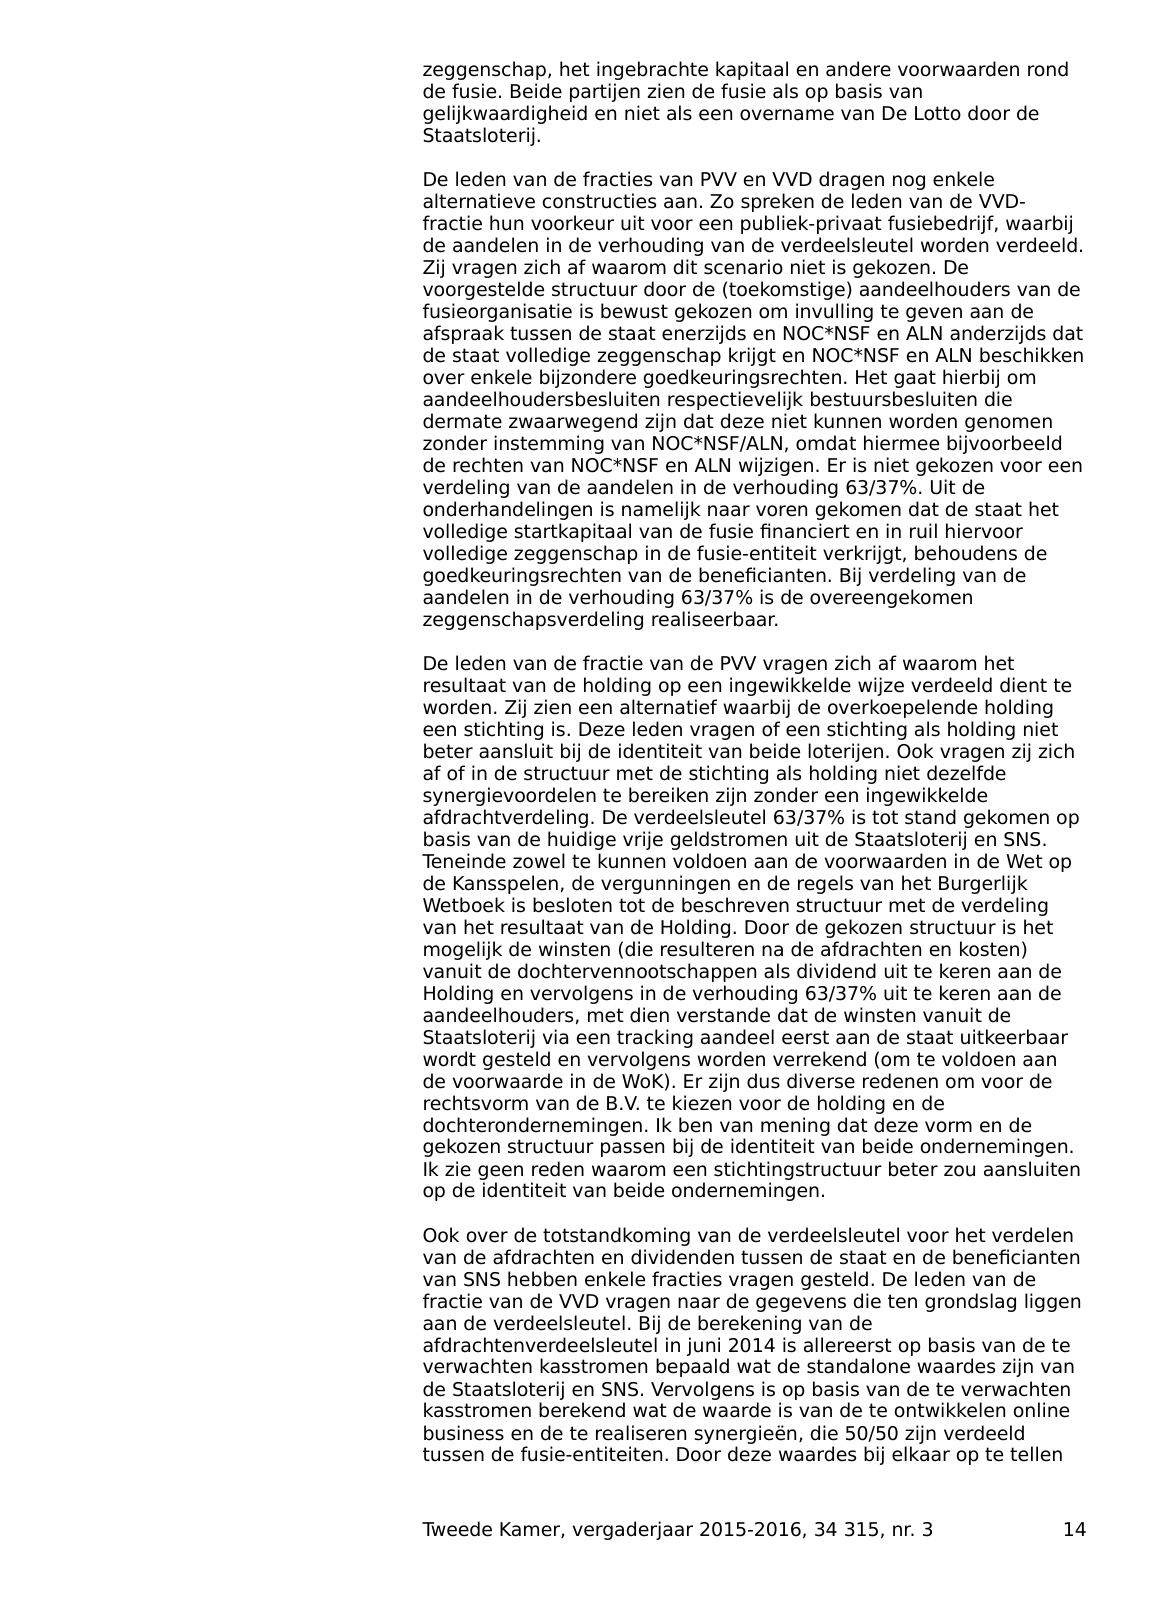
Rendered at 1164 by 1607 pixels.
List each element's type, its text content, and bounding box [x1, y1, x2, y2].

text Ook over de totstandkoming van de verdeelsleutel voor het verdelen van de afdrachten en dividenden tussen de staat en de beneficianten van SNS hebben enkele fracties vragen gesteld. De leden van de fractie van de VVD vragen naar de gegevens die ten grondslag liggen aan de verdeelsleutel. Bij de berekening van de afdrachtenverdeelsleutel in juni 2014 is allereerst op basis van de te verwachten kasstromen bepaald wat de standalone waardes zijn van de Staatsloterij en SNS. Vervolgens is op basis van de te verwachten kasstromen berekend wat de waarde is van de te ontwikkelen online business en de te realiseren synergieën, die 50/50 zijn verdeeld tussen de fusie-entiteiten. Door deze waardes bij elkaar op te tellen [422, 1224, 1087, 1466]
text De leden van de fracties van PVV en VVD dragen nog enkele alternatieve constructies aan. Zo spreken de leden van de VVD-fractie hun voorkeur uit voor een publiek-privaat fusiebedrijf, waarbij de aandelen in de verhouding van de verdeelsleutel worden verdeeld. Zij vragen zich af waarom dit scenario niet is gekozen. De voorgestelde structuur door de (toekomstige) aandeelhouders van de fusieorganisatie is bewust gekozen om invulling te geven aan de afspraak tussen de staat enerzijds en NOC*NSF en ALN anderzijds dat de staat volledige zeggenschap krijgt en NOC*NSF en ALN beschikken over enkele bijzondere goedkeuringsrechten. Het gaat hierbij om aandeelhoudersbesluiten respectievelijk bestuursbesluiten die dermate zwaarwegend zijn dat deze niet kunnen worden genomen zonder instemming van NOC*NSF/ALN, omdat hiermee bijvoorbeeld de rechten van NOC*NSF en ALN wijzigen. Er is niet gekozen voor een verdeling van de aandelen in de verhouding 63/37%. Uit de onderhandelingen is namelijk naar voren gekomen dat de staat het volledige startkapitaal van de fusie financiert en in ruil hiervoor volledige zeggenschap in de fusie-entiteit verkrijgt, behoudens de goedkeuringsrechten van de beneficianten. Bij verdeling van de aandelen in de verhouding 63/37% is de overeengekomen zeggenschapsverdeling realiseerbaar. [422, 169, 1087, 631]
text De leden van de fractie van de PVV vragen zich af waarom het resultaat van de holding op een ingewikkelde wijze verdeeld dient te worden. Zij zien een alternatief waarbij de overkoepelende holding een stichting is. Deze leden vragen of een stichting als holding niet beter aansluit bij de identiteit van beide loterijen. Ook vragen zij zich af of in de structuur met de stichting als holding niet dezelfde synergievoordelen te bereiken zijn zonder een ingewikkelde afdrachtverdeling. De verdeelsleutel 63/37% is tot stand gekomen op basis van de huidige vrije geldstromen uit de Staatsloterij en SNS. Teneinde zowel te kunnen voldoen aan de voorwaarden in de Wet op de Kansspelen, de vergunningen en de regels van het Burgerlijk Wetboek is besloten tot de beschreven structuur met de verdeling van het resultaat van de Holding. Door de gekozen structuur is het mogelijk de winsten (die resulteren na de afdrachten en kosten) vanuit de dochtervennootschappen als dividend uit te keren aan de Holding en vervolgens in de verhouding 63/37% uit te keren aan de aandeelhouders, met dien verstande dat de winsten vanuit de Staatsloterij via een tracking aandeel eerst aan de staat uitkeerbaar wordt gesteld en vervolgens worden verrekend (om te voldoen aan de voorwaarde in de WoK). Er zijn dus diverse redenen om voor de rechtsvorm van de B.V. te kiezen voor de holding en de dochterondernemingen. Ik ben van mening dat deze vorm en de gekozen structuur passen bij de identiteit van beide ondernemingen. Ik zie geen reden waarom een stichtingstructuur beter zou aansluiten op de identiteit van beide ondernemingen. [422, 653, 1087, 1202]
text zeggenschap, het ingebrachte kapitaal en andere voorwaarden rond de fusie. Beide partijen zien de fusie als op basis van gelijkwaardigheid en niet als een overname van De Lotto door de Staatsloterij. [422, 59, 1087, 147]
